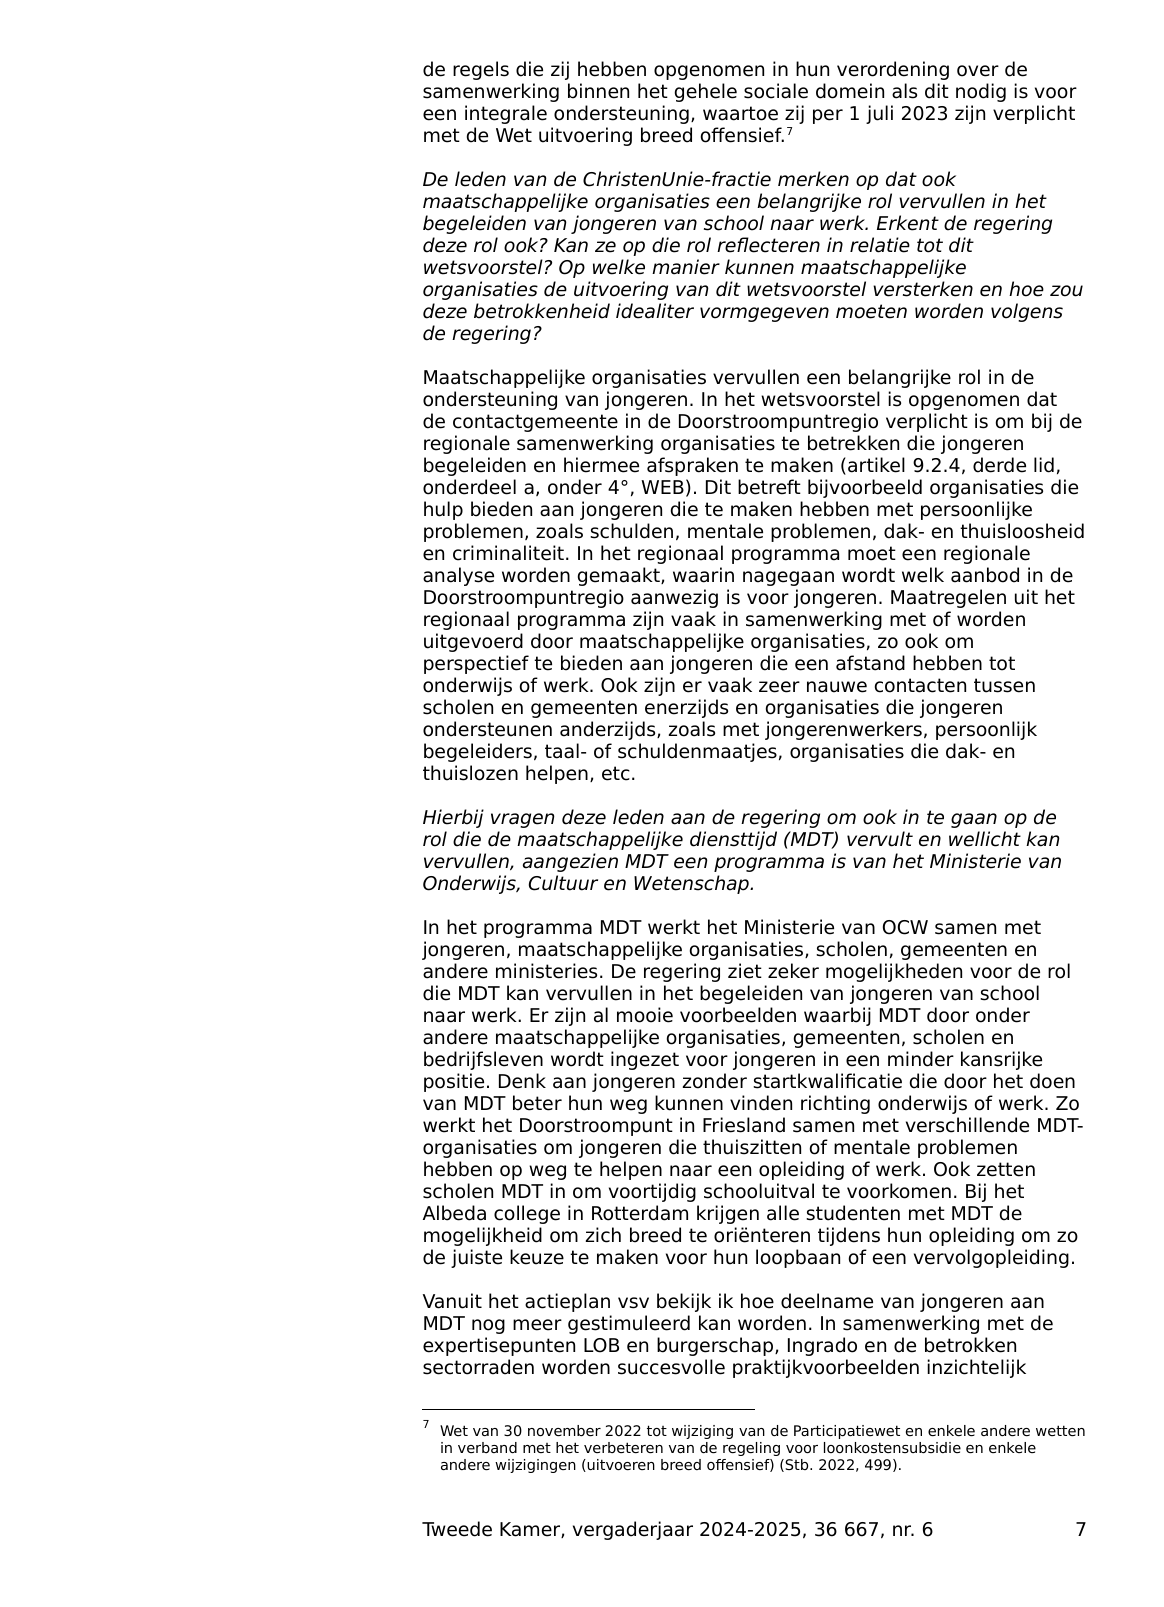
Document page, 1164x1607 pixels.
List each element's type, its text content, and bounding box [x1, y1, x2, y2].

text In het programma MDT werkt het Ministerie van OCW samen met jongeren, maatschappelijke organisaties, scholen, gemeenten en andere ministeries. De regering ziet zeker mogelijkheden voor de rol die MDT kan vervullen in het begeleiden van jongeren van school naar werk. Er zijn al mooie voorbeelden waarbij MDT door onder andere maatschappelijke organisaties, gemeenten, scholen en bedrijfsleven wordt ingezet voor jongeren in een minder kansrijke positie. Denk aan jongeren zonder startkwalificatie die door het doen van MDT beter hun weg kunnen vinden richting onderwijs of werk. Zo werkt het Doorstroompunt in Friesland samen met verschillende MDT-organisaties om jongeren die thuiszitten of mentale problemen hebben op weg te helpen naar een opleiding of werk. Ook zetten scholen MDT in om voortijdig schooluitval te voorkomen. Bij het Albeda college in Rotterdam krijgen alle studenten met MDT de mogelijkheid om zich breed te oriënteren tijdens hun opleiding om zo de juiste keuze te maken voor hun loopbaan of een vervolgopleiding. [422, 917, 1087, 1269]
text Wet van 30 november 2022 tot wijziging van de Participatiewet en enkele andere wetten in verband met het verbeteren van de regeling voor loonkostensubsidie en enkele andere wijzigingen (uitvoeren breed offensief) (Stb. 2022, 499). [422, 1418, 1087, 1474]
text Maatschappelijke organisaties vervullen een belangrijke rol in de ondersteuning van jongeren. In het wetsvoorstel is opgenomen dat de contactgemeente in de Doorstroompuntregio verplicht is om bij de regionale samenwerking organisaties te betrekken die jongeren begeleiden en hiermee afspraken te maken (artikel 9.2.4, derde lid, onderdeel a, onder 4°, WEB). Dit betreft bijvoorbeeld organisaties die hulp bieden aan jongeren die te maken hebben met persoonlijke problemen, zoals schulden, mentale problemen, dak- en thuisloosheid en criminaliteit. In het regionaal programma moet een regionale analyse worden gemaakt, waarin nagegaan wordt welk aanbod in de Doorstroompuntregio aanwezig is voor jongeren. Maatregelen uit het regionaal programma zijn vaak in samenwerking met of worden uitgevoerd door maatschappelijke organisaties, zo ook om perspectief te bieden aan jongeren die een afstand hebben tot onderwijs of werk. Ook zijn er vaak zeer nauwe contacten tussen scholen en gemeenten enerzijds en organisaties die jongeren ondersteunen anderzijds, zoals met jongerenwerkers, persoonlijk begeleiders, taal- of schuldenmaatjes, organisaties die dak- en thuislozen helpen, etc. [422, 367, 1087, 785]
text de regels die zij hebben opgenomen in hun verordening over de samenwerking binnen het gehele sociale domein als dit nodig is voor een integrale ondersteuning, waartoe zij per 1 juli 2023 zijn verplicht met de Wet uitvoering breed offensief. [422, 59, 1087, 147]
text De leden van de ChristenUnie-fractie merken op dat ook maatschappelijke organisaties een belangrijke rol vervullen in het begeleiden van jongeren van school naar werk. Erkent de regering deze rol ook? Kan ze op die rol reflecteren in relatie tot dit wetsvoorstel? Op welke manier kunnen maatschappelijke organisaties de uitvoering van dit wetsvoorstel versterken en hoe zou deze betrokkenheid idealiter vormgegeven moeten worden volgens de regering? [422, 169, 1087, 345]
text Hierbij vragen deze leden aan de regering om ook in te gaan op de rol die de maatschappelijke diensttijd (MDT) vervult en wellicht kan vervullen, aangezien MDT een programma is van het Ministerie van Onderwijs, Cultuur en Wetenschap. [422, 807, 1087, 895]
text Vanuit het actieplan vsv bekijk ik hoe deelname van jongeren aan MDT nog meer gestimuleerd kan worden. In samenwerking met de expertisepunten LOB en burgerschap, Ingrado en de betrokken sectorraden worden succesvolle praktijkvoorbeelden inzichtelijk [422, 1291, 1087, 1379]
